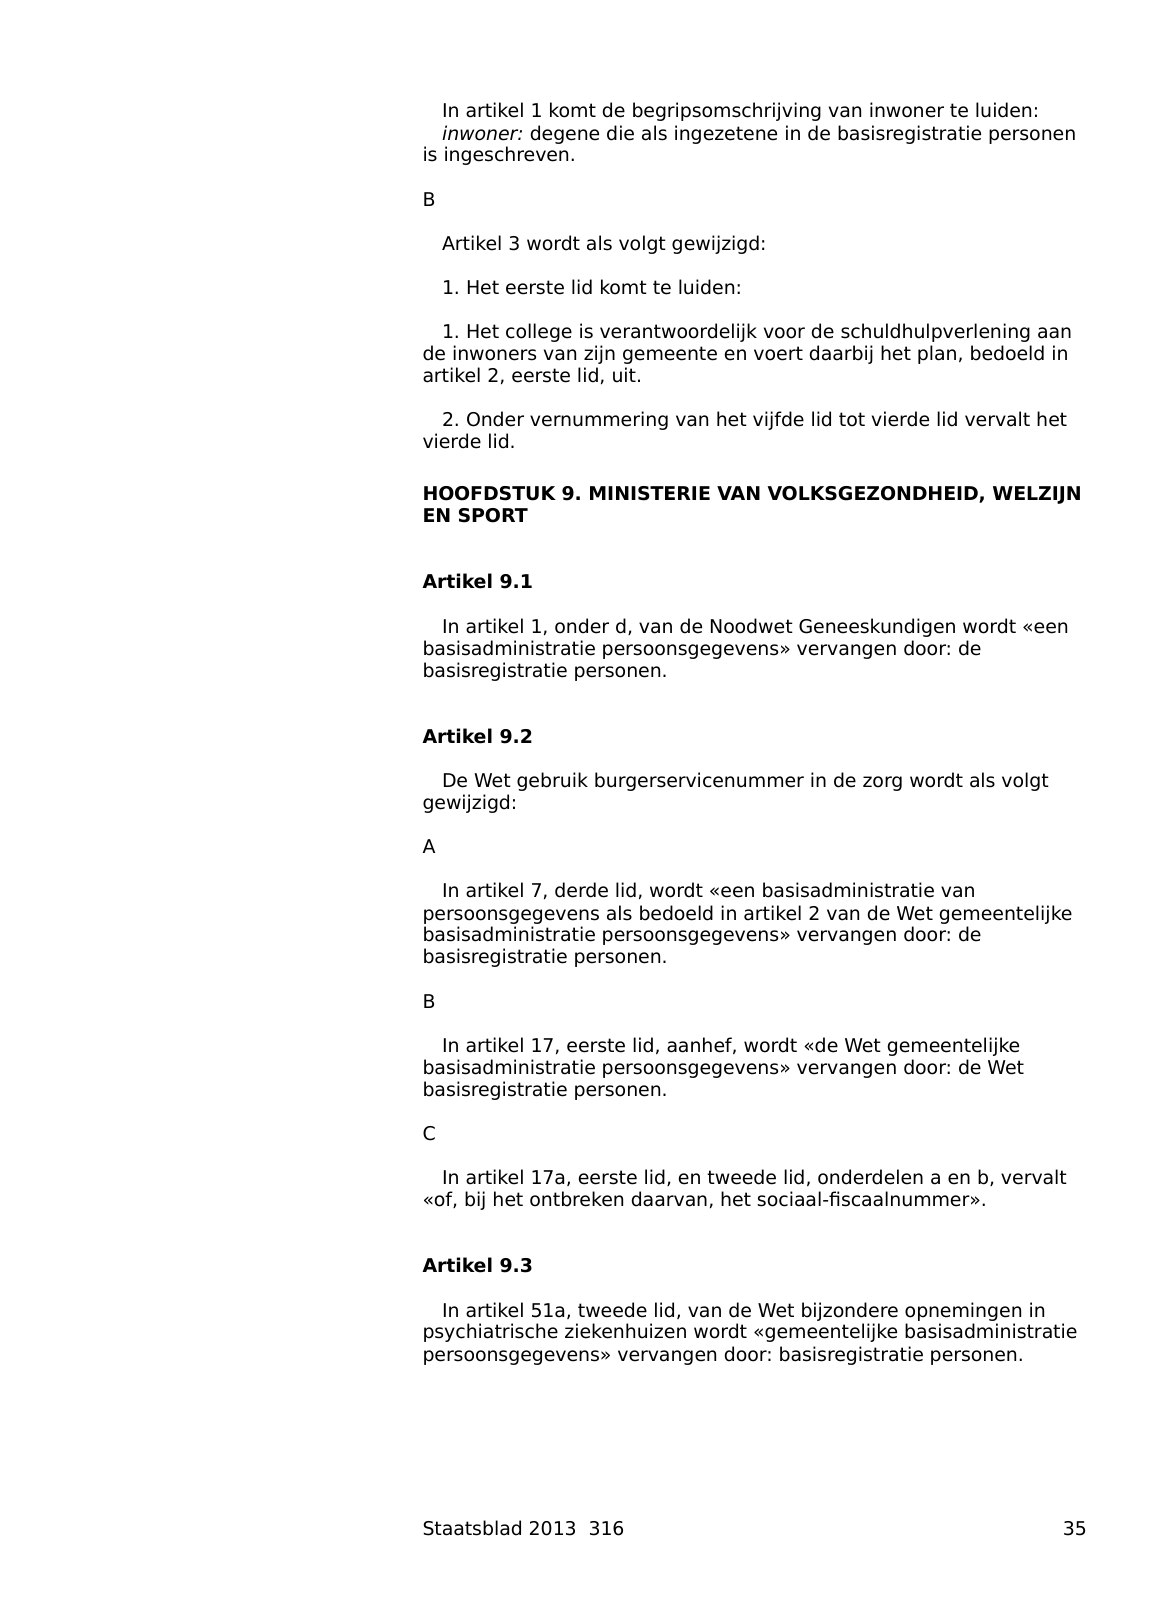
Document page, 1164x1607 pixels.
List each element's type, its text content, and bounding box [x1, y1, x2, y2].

text In artikel 7, derde lid, wordt «een basisadministratie van persoonsgegevens als bedoeld in artikel 2 van de Wet gemeentelijke basisadministratie persoonsgegevens» vervangen door: de basisregistratie personen. [422, 880, 1087, 968]
text In artikel 1, onder d, van de Noodwet Geneeskundigen wordt «een basisadministratie persoonsgegevens» vervangen door: de basisregistratie personen. [422, 616, 1087, 682]
text 2. Onder vernummering van het vijfde lid tot vierde lid vervalt het vierde lid. [422, 409, 1087, 453]
text Artikel 3 wordt als volgt gewijzigd: [422, 233, 1087, 255]
text In artikel 17a, eerste lid, en tweede lid, onderdelen a en b, vervalt «of, bij het ontbreken daarvan, het sociaal-fiscaalnummer». [422, 1167, 1087, 1211]
text inwoner: degene die als ingezetene in de basisregistratie personen is ingeschreven. [422, 122, 1087, 166]
subtitle Artikel 9.2 [422, 726, 1087, 748]
text In artikel 17, eerste lid, aanhef, wordt «de Wet gemeentelijke basisadministratie persoonsgegevens» vervangen door: de Wet basisregistratie personen. [422, 1035, 1087, 1101]
text A [422, 836, 1087, 858]
text B [422, 991, 1087, 1012]
text De Wet gebruik burgerservicenummer in de zorg wordt als volgt gewijzigd: [422, 770, 1087, 814]
text In artikel 1 komt de begripsomschrijving van inwoner te luiden: [422, 100, 1087, 122]
subtitle Artikel 9.1 [422, 571, 1087, 593]
text In artikel 51a, tweede lid, van de Wet bijzondere opnemingen in psychiatrische ziekenhuizen wordt «gemeentelijke basisadministratie persoonsgegevens» vervangen door: basisregistratie personen. [422, 1299, 1087, 1365]
text 1. Het college is verantwoordelijk voor de schuldhulpverlening aan de inwoners van zijn gemeente en voert daarbij het plan, bedoeld in artikel 2, eerste lid, uit. [422, 321, 1087, 387]
text B [422, 188, 1087, 211]
text 1. Het eerste lid komt te luiden: [422, 277, 1087, 299]
subtitle HOOFDSTUK 9. MINISTERIE VAN VOLKSGEZONDHEID, WELZIJN EN SPORT [422, 483, 1087, 527]
text C [422, 1123, 1087, 1145]
subtitle Artikel 9.3 [422, 1255, 1087, 1277]
